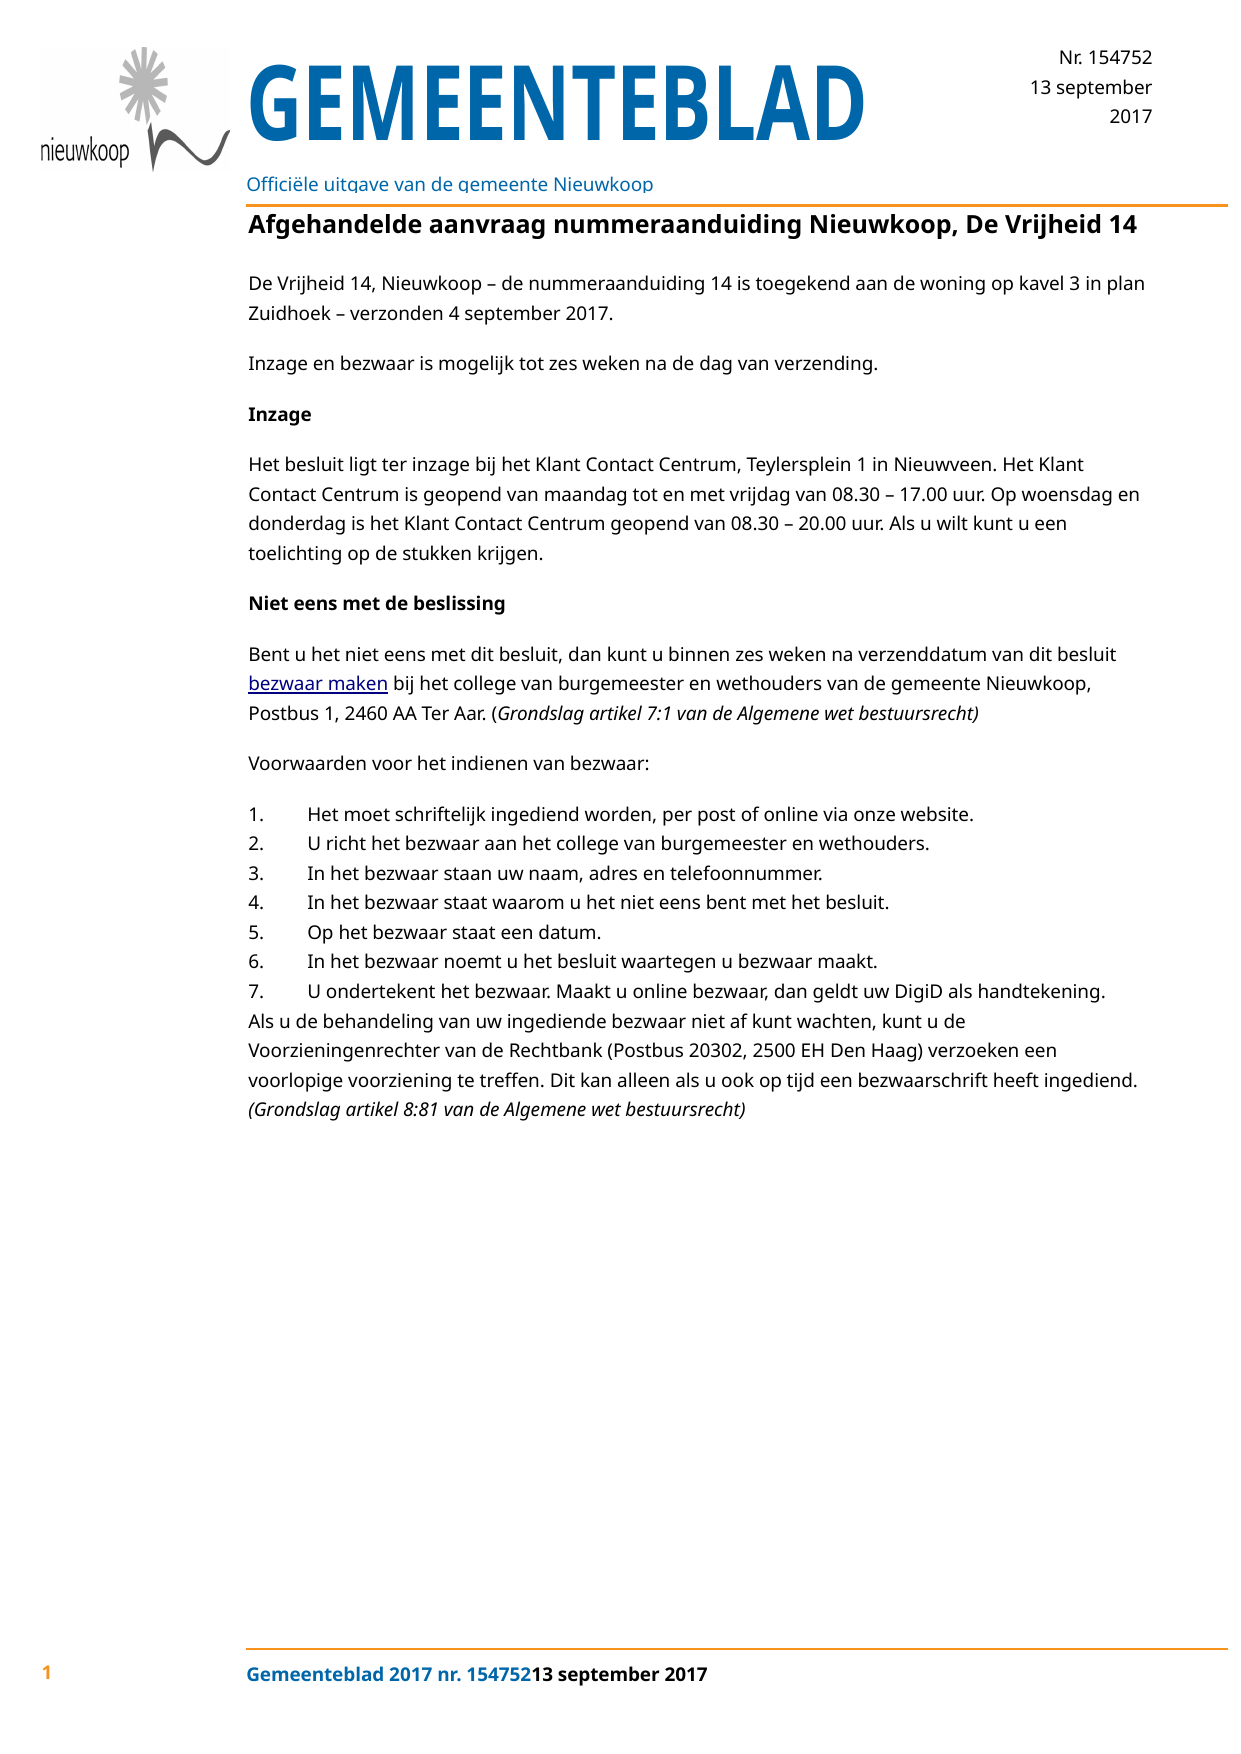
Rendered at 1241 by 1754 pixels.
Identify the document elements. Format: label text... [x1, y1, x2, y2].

list In het bezwaar noemt u het besluit waartegen u bezwaar maakt. [248, 949, 1152, 974]
text Het besluit ligt ter inzage bij het Klant Contact Centrum, Teylersplein 1 in Nieuwveen. Het Klant Contact Centrum is geopend van maandag tot en met vrijdag van 08.30 – 17.00 uur. Op woensdag en donderdag is het Klant Contact Centrum geopend van 08.30 – 20.00 uur. Als u wilt kunt u een toelichting op de stukken krijgen. [248, 451, 1152, 566]
list Op het bezwaar staat een datum. [248, 919, 1152, 945]
text Afgehandelde aanvraag nummeraanduiding Nieuwkoop, De Vrijheid 14 [248, 207, 1152, 241]
text Voorwaarden voor het indienen van bezwaar: [248, 750, 1152, 776]
list In het bezwaar staan uw naam, adres en telefoonnummer. [248, 860, 1152, 886]
text Niet eens met de beslissing [248, 590, 1152, 616]
text Als u de behandeling van uw ingediende bezwaar niet af kunt wachten, kunt u de Voorzieningenrechter van de Rechtbank (Postbus 20302, 2500 EH Den Haag) verzoeken een voorlopige voorziening te treffen. Dit kan alleen als u ook op tijd een bezwaarschrift heeft ingediend. (Grondslag artikel 8:81 van de Algemene wet bestuursrecht) [248, 1008, 1152, 1122]
list U ondertekent het bezwaar. Maakt u online bezwaar, dan geldt uw DigiD als handtekening. [248, 978, 1152, 1004]
list Het moet schriftelijk ingediend worden, per post of online via onze website. [248, 801, 1152, 826]
picture [41, 47, 231, 172]
list In het bezwaar staat waarom u het niet eens bent met het besluit. [248, 889, 1152, 915]
text Inzage en bezwaar is mogelijk tot zes weken na de dag van verzending. [248, 350, 1152, 376]
text De Vrijheid 14, Nieuwkoop – de nummeraanduiding 14 is toegekend aan de woning op kavel 3 in plan Zuidhoek – verzonden 4 september 2017. [248, 270, 1152, 326]
text Bent u het niet eens met dit besluit, dan kunt u binnen zes weken na verzenddatum van dit besluit bezwaar maken bij het college van burgemeester en wethouders van de gemeente Nieuwkoop, Postbus 1, 2460 AA Ter Aar. (Grondslag artikel 7:1 van de Algemene wet bestuursrecht) [248, 641, 1152, 726]
text Inzage [248, 401, 1152, 426]
list U richt het bezwaar aan het college van burgemeester en wethouders. [248, 830, 1152, 856]
